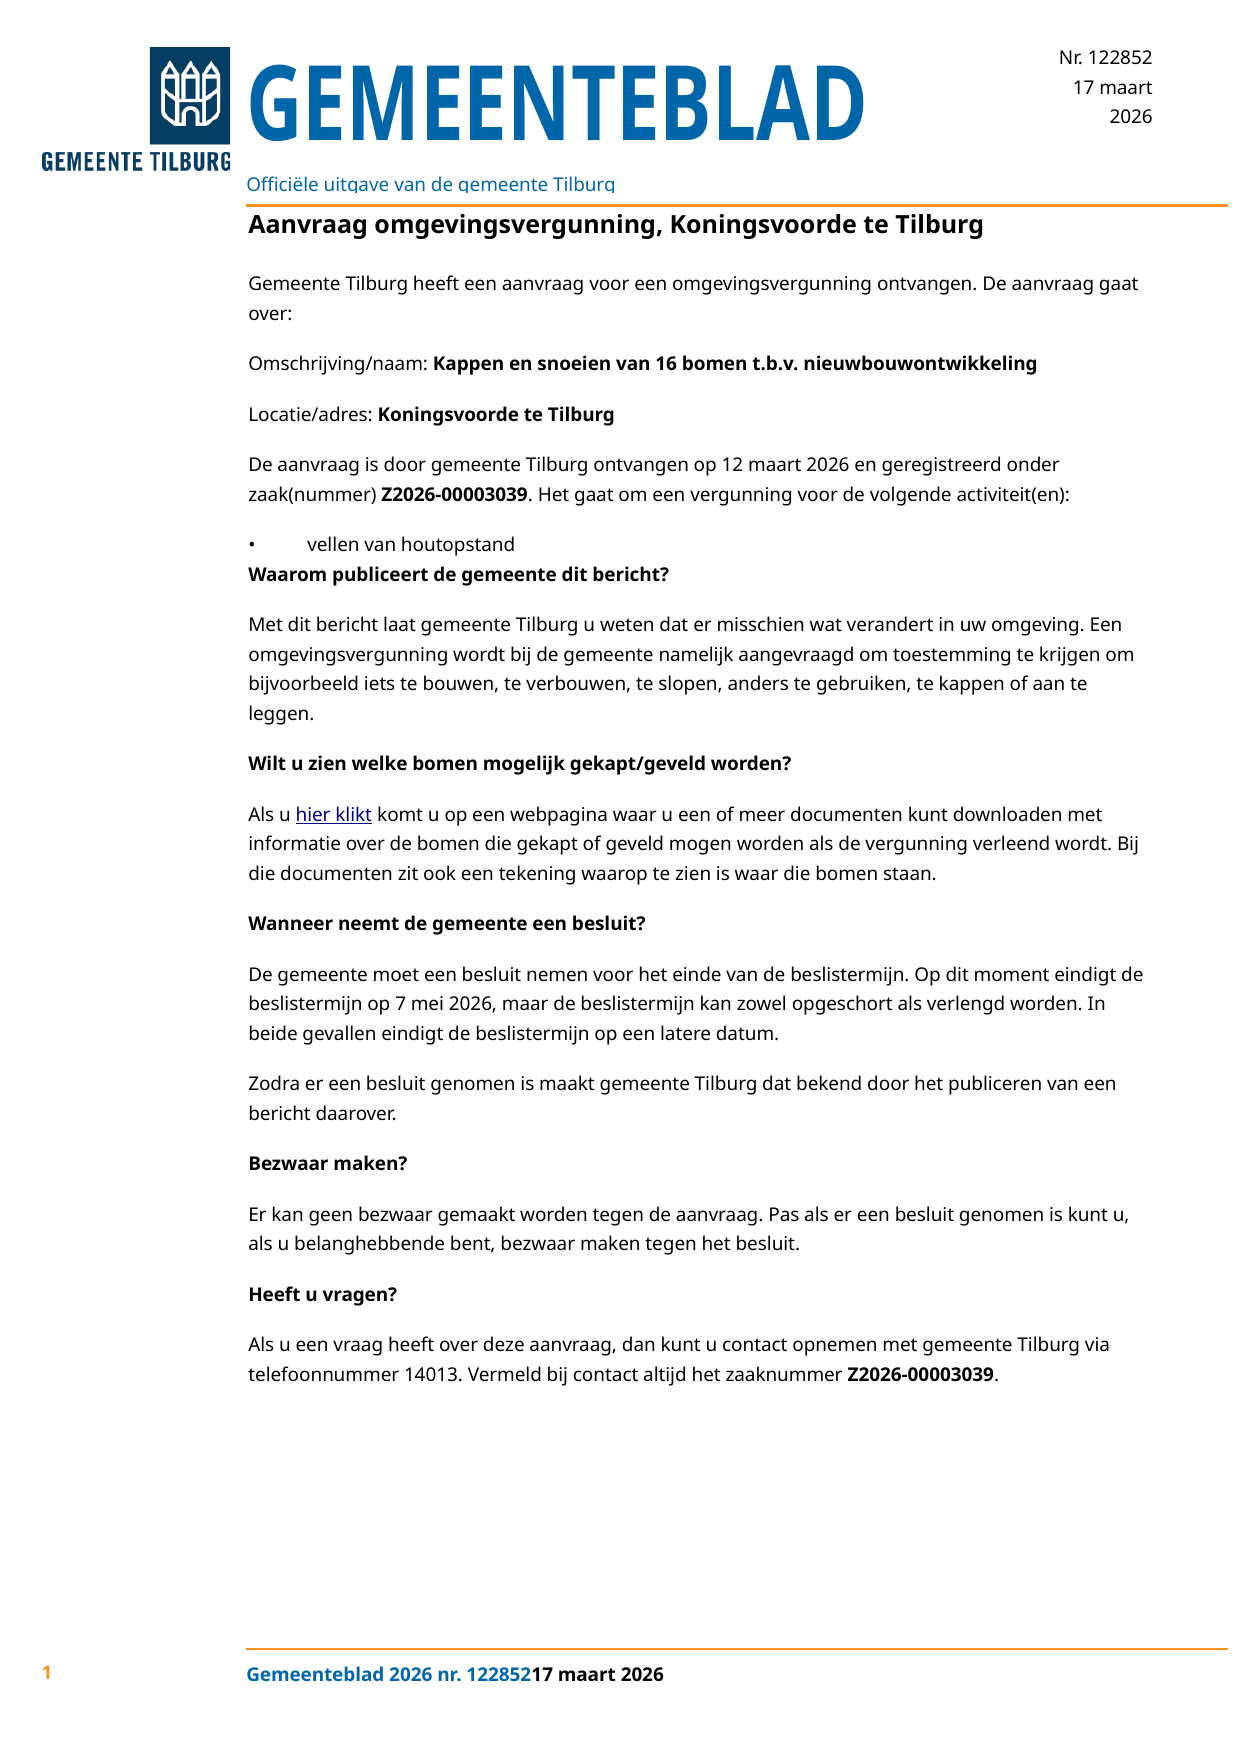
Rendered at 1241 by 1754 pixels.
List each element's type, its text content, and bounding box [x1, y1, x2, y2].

text Zodra er een besluit genomen is maakt gemeente Tilburg dat bekend door het publiceren van een bericht daarover. [248, 1070, 1152, 1126]
text Gemeente Tilburg heeft een aanvraag voor een omgevingsvergunning ontvangen. De aanvraag gaat over: [248, 270, 1152, 326]
list vellen van houtopstand [248, 531, 1152, 557]
text Met dit bericht laat gemeente Tilburg u weten dat er misschien wat verandert in uw omgeving. Een omgevingsvergunning wordt bij de gemeente namelijk aangevraagd om toestemming te krijgen om bijvoorbeeld iets te bouwen, te verbouwen, te slopen, anders te gebruiken, te kappen of aan te leggen. [248, 611, 1152, 726]
text Wilt u zien welke bomen mogelijk gekapt/geveld worden? [248, 750, 1152, 776]
text Aanvraag omgevingsvergunning, Koningsvoorde te Tilburg [248, 207, 1152, 241]
text De gemeente moet een besluit nemen voor het einde van de beslistermijn. Op dit moment eindigt de beslistermijn op 7 mei 2026, maar de beslistermijn kan zowel opgeschort als verlengd worden. In beide gevallen eindigt de beslistermijn op een latere datum. [248, 961, 1152, 1046]
text Locatie/adres: Koningsvoorde te Tilburg [248, 401, 1152, 426]
picture [41, 47, 231, 172]
text Er kan geen bezwaar gemaakt worden tegen de aanvraag. Pas als er een besluit genomen is kunt u, als u belanghebbende bent, bezwaar maken tegen het besluit. [248, 1201, 1152, 1256]
text Als u een vraag heeft over deze aanvraag, dan kunt u contact opnemen met gemeente Tilburg via telefoonnummer 14013. Vermeld bij contact altijd het zaaknummer Z2026-00003039. [248, 1331, 1152, 1386]
text Waarom publiceert de gemeente dit bericht? [248, 561, 1152, 586]
text Heeft u vragen? [248, 1281, 1152, 1306]
text Wanneer neemt de gemeente een besluit? [248, 910, 1152, 936]
text Als u hier klikt komt u op een webpagina waar u een of meer documenten kunt downloaden met informatie over de bomen die gekapt of geveld mogen worden als de vergunning verleend wordt. Bij die documenten zit ook een tekening waarop te zien is waar die bomen staan. [248, 801, 1152, 886]
text Bezwaar maken? [248, 1150, 1152, 1176]
text Omschrijving/naam: Kappen en snoeien van 16 bomen t.b.v. nieuwbouwontwikkeling [248, 350, 1152, 376]
text De aanvraag is door gemeente Tilburg ontvangen op 12 maart 2026 en geregistreerd onder zaak(nummer) Z2026-00003039. Het gaat om een vergunning voor de volgende activiteit(en): [248, 451, 1152, 506]
